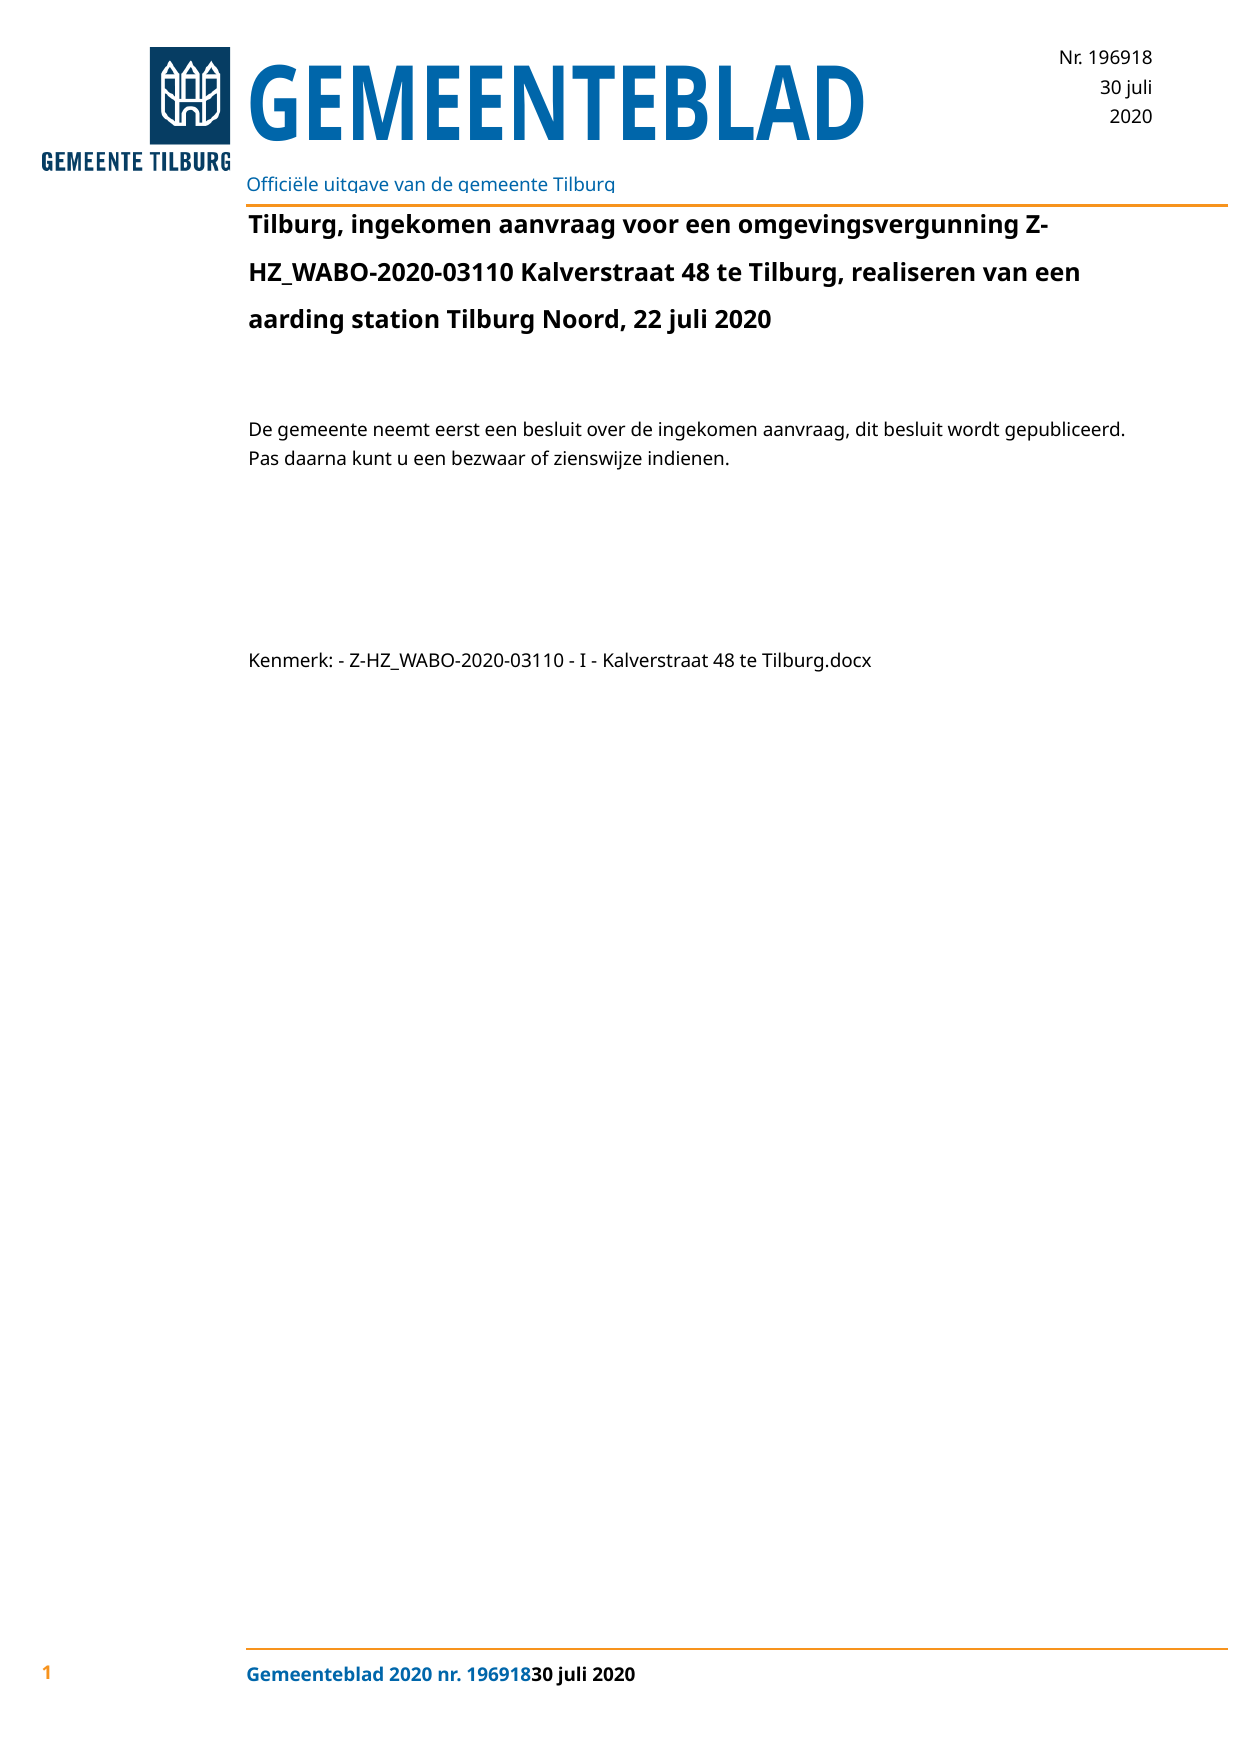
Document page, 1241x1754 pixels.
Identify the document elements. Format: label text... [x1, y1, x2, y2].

text Tilburg, ingekomen aanvraag voor een omgevingsvergunning Z-HZ_WABO-2020-03110 Kalverstraat 48 te Tilburg, realiseren van een aarding station Tilburg Noord, 22 juli 2020 [248, 207, 1152, 336]
text De gemeente neemt eerst een besluit over de ingekomen aanvraag, dit besluit wordt gepubliceerd. Pas daarna kunt u een bezwaar of zienswijze indienen. [248, 416, 1152, 471]
text Kenmerk: - Z-HZ_WABO-2020-03110 - I - Kalverstraat 48 te Tilburg.docx [248, 647, 1152, 673]
picture [41, 47, 231, 172]
